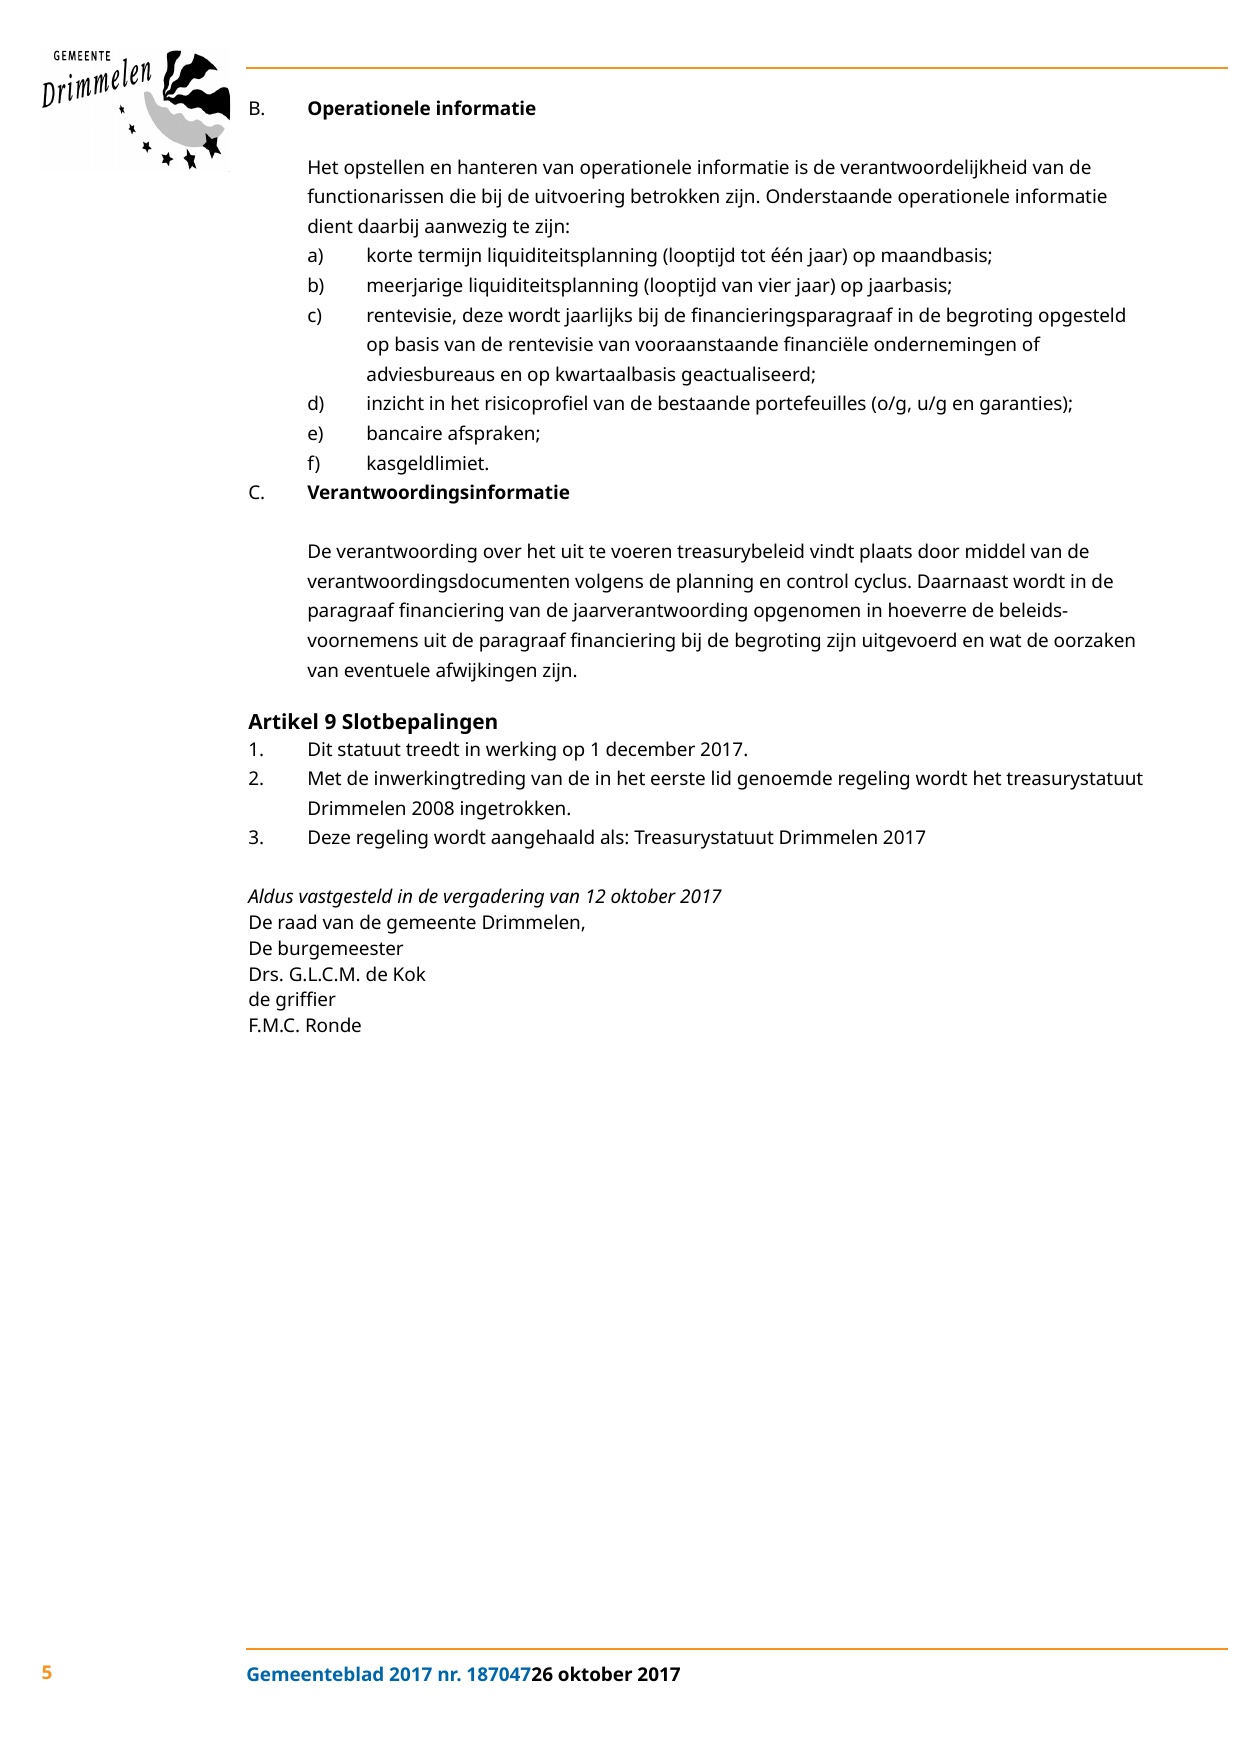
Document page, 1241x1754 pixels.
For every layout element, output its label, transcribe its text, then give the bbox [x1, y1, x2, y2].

list Met de inwerkingtreding van de in het eerste lid genoemde regeling wordt het treasurystatuut Drimmelen 2008 ingetrokken. [248, 765, 1152, 821]
list meerjarige liquiditeitsplanning (looptijd van vier jaar) op jaarbasis; [307, 272, 1152, 298]
list Dit statuut treedt in werking op 1 december 2017. [248, 736, 1152, 761]
text Aldus vastgesteld in de vergadering van 12 oktober 2017 [248, 884, 1152, 909]
text F.M.C. Ronde [248, 1012, 1152, 1038]
list De verantwoording over het uit te voeren treasurybeleid vindt plaats door middel van de verantwoordingsdocumenten volgens de planning en control cyclus. Daarnaast wordt in de paragraaf financiering van de jaarverantwoording opgenomen in hoeverre de beleids-voornemens uit de paragraaf financiering bij de begroting zijn uitgevoerd en wat de oorzaken van eventuele afwijkingen zijn. [248, 538, 1152, 683]
list Verantwoordingsinformatie [248, 479, 1152, 505]
list Operationele informatie [248, 95, 1152, 121]
picture [41, 47, 231, 172]
list Het opstellen en hanteren van operationele informatie is de verantwoordelijkheid van de functionarissen die bij de uitvoering betrokken zijn. Onderstaande operationele informatie dient daarbij aanwezig te zijn: [248, 154, 1152, 239]
list inzicht in het risicoprofiel van de bestaande portefeuilles (o/g, u/g en garanties); [307, 391, 1152, 416]
text de griffier [248, 987, 1152, 1012]
text Drs. G.L.C.M. de Kok [248, 961, 1152, 987]
text De raad van de gemeente Drimmelen, [248, 909, 1152, 935]
list Deze regeling wordt aangehaald als: Treasurystatuut Drimmelen 2017 [248, 824, 1152, 850]
list kasgeldlimiet. [307, 450, 1152, 476]
text Artikel 9 Slotbepalingen [248, 707, 1152, 736]
list rentevisie, deze wordt jaarlijks bij de financieringsparagraaf in de begroting opgesteld op basis van de rentevisie van vooraanstaande financiële ondernemingen of adviesbureaus en op kwartaalbasis geactualiseerd; [307, 302, 1152, 387]
list bancaire afspraken; [307, 420, 1152, 446]
text De burgemeester [248, 935, 1152, 961]
list korte termijn liquiditeitsplanning (looptijd tot één jaar) op maandbasis; [307, 243, 1152, 268]
